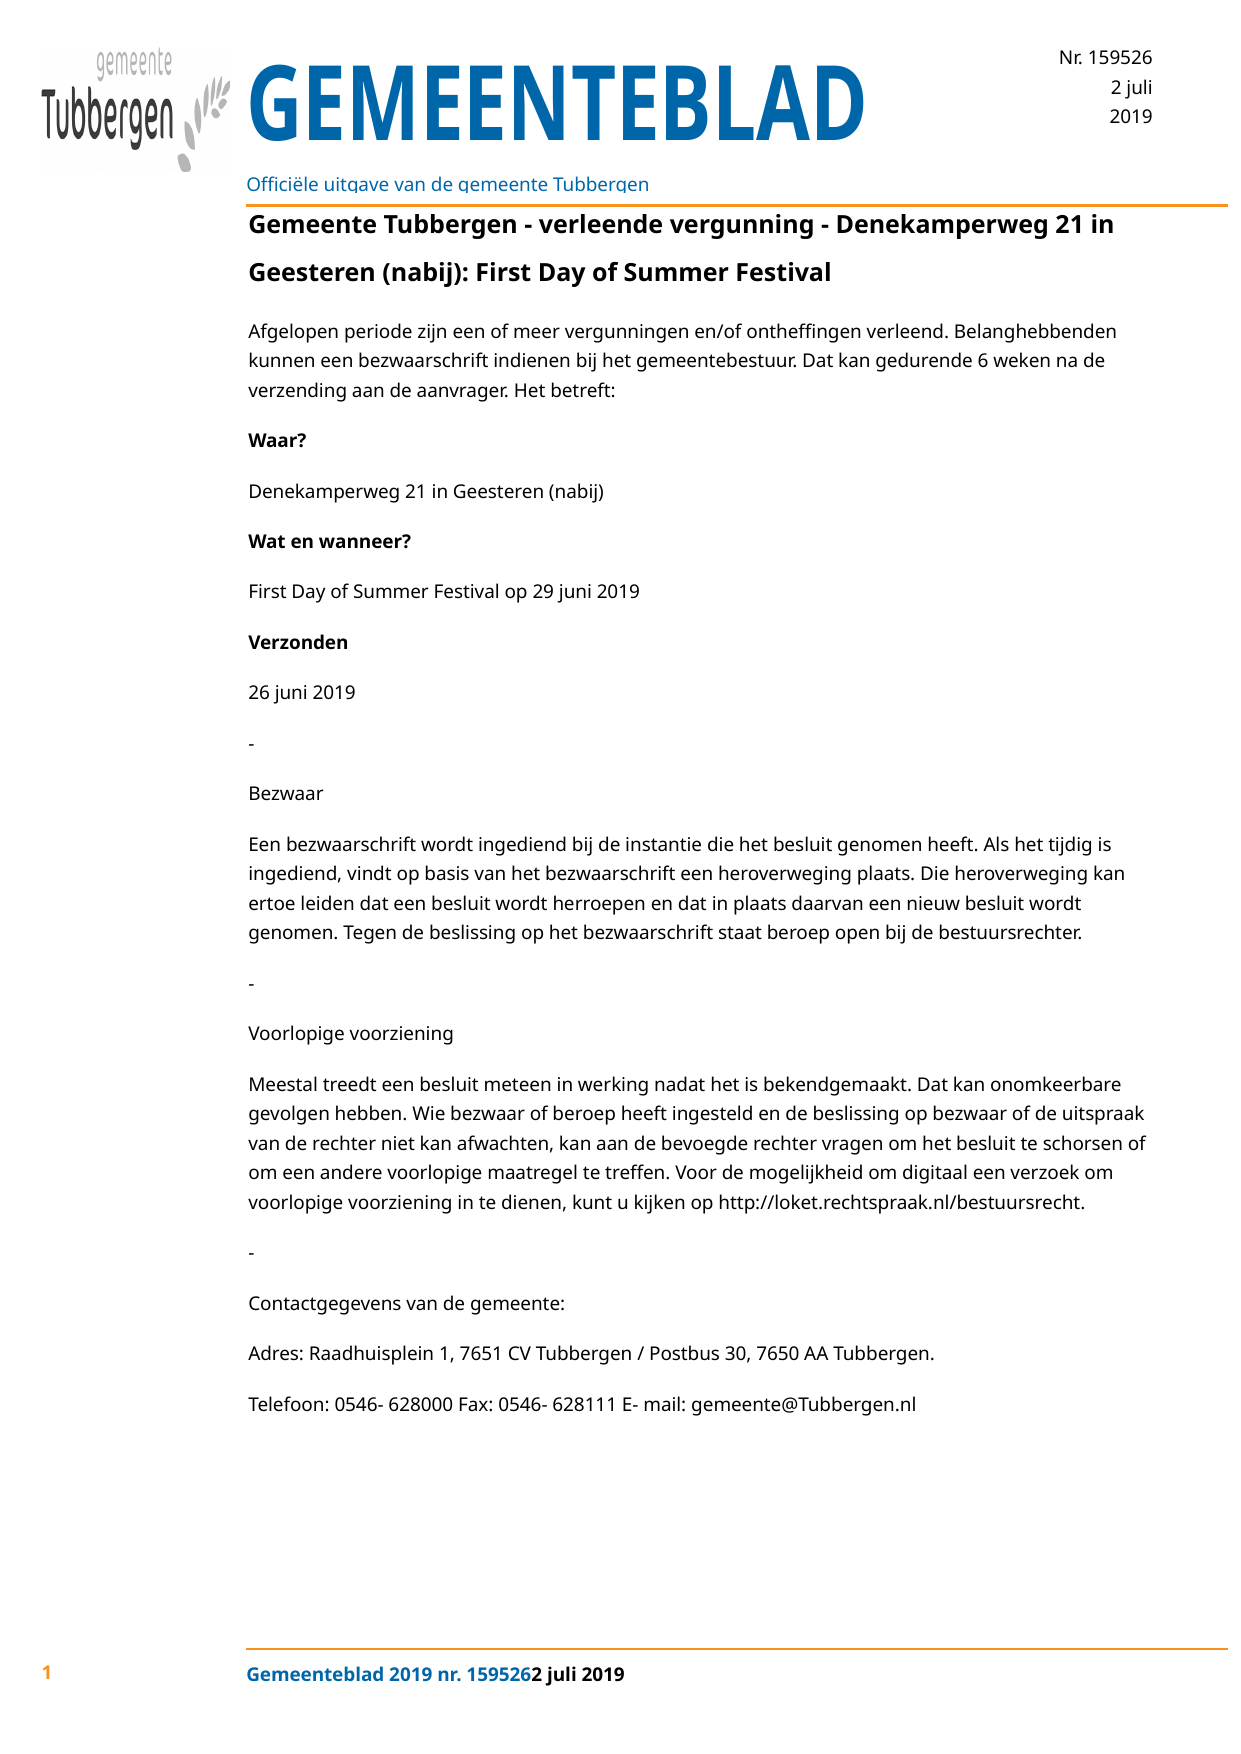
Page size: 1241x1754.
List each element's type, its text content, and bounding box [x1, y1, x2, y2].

text Contactgegevens van de gemeente: [248, 1290, 1152, 1316]
text Wat en wanneer? [248, 528, 1152, 554]
text Verzonden [248, 629, 1152, 655]
text First Day of Summer Festival op 29 juni 2019 [248, 579, 1152, 604]
text Een bezwaarschrift wordt ingediend bij de instantie die het besluit genomen heeft. Als het tijdig is ingediend, vindt op basis van het bezwaarschrift een heroverweging plaats. Die heroverweging kan ertoe leiden dat een besluit wordt herroepen en dat in plaats daarvan een nieuw besluit wordt genomen. Tegen de beslissing op het bezwaarschrift staat beroep open bij de bestuursrechter. [248, 831, 1152, 945]
text Afgelopen periode zijn een of meer vergunningen en/of ontheffingen verleend. Belanghebbenden kunnen een bezwaarschrift indienen bij het gemeentebestuur. Dat kan gedurende 6 weken na de verzending aan de aanvrager. Het betreft: [248, 318, 1152, 403]
text 26 juni 2019 [248, 679, 1152, 705]
text Waar? [248, 427, 1152, 453]
text - [248, 730, 1152, 756]
text Voorlopige voorziening [248, 1020, 1152, 1046]
text Meestal treedt een besluit meteen in werking nadat het is bekendgemaakt. Dat kan onomkeerbare gevolgen hebben. Wie bezwaar of beroep heeft ingesteld en de beslissing op bezwaar of de uitspraak van de rechter niet kan afwachten, kan aan de bevoegde rechter vragen om het besluit te schorsen of om een andere voorlopige maatregel te treffen. Voor de mogelijkheid om digitaal een verzoek om voorlopige voorziening in te dienen, kunt u kijken op http://loket.rechtspraak.nl/bestuursrecht. [248, 1071, 1152, 1215]
text Gemeente Tubbergen - verleende vergunning - Denekamperweg 21 in Geesteren (nabij): First Day of Summer Festival [248, 207, 1152, 288]
text Bezwaar [248, 780, 1152, 806]
text - [248, 970, 1152, 996]
text Adres: Raadhuisplein 1, 7651 CV Tubbergen / Postbus 30, 7650 AA Tubbergen. [248, 1340, 1152, 1366]
text - [248, 1239, 1152, 1265]
text Denekamperweg 21 in Geesteren (nabij) [248, 478, 1152, 504]
picture [41, 47, 231, 172]
text Telefoon: 0546- 628000 Fax: 0546- 628111 E- mail: gemeente@Tubbergen.nl [248, 1391, 1152, 1417]
